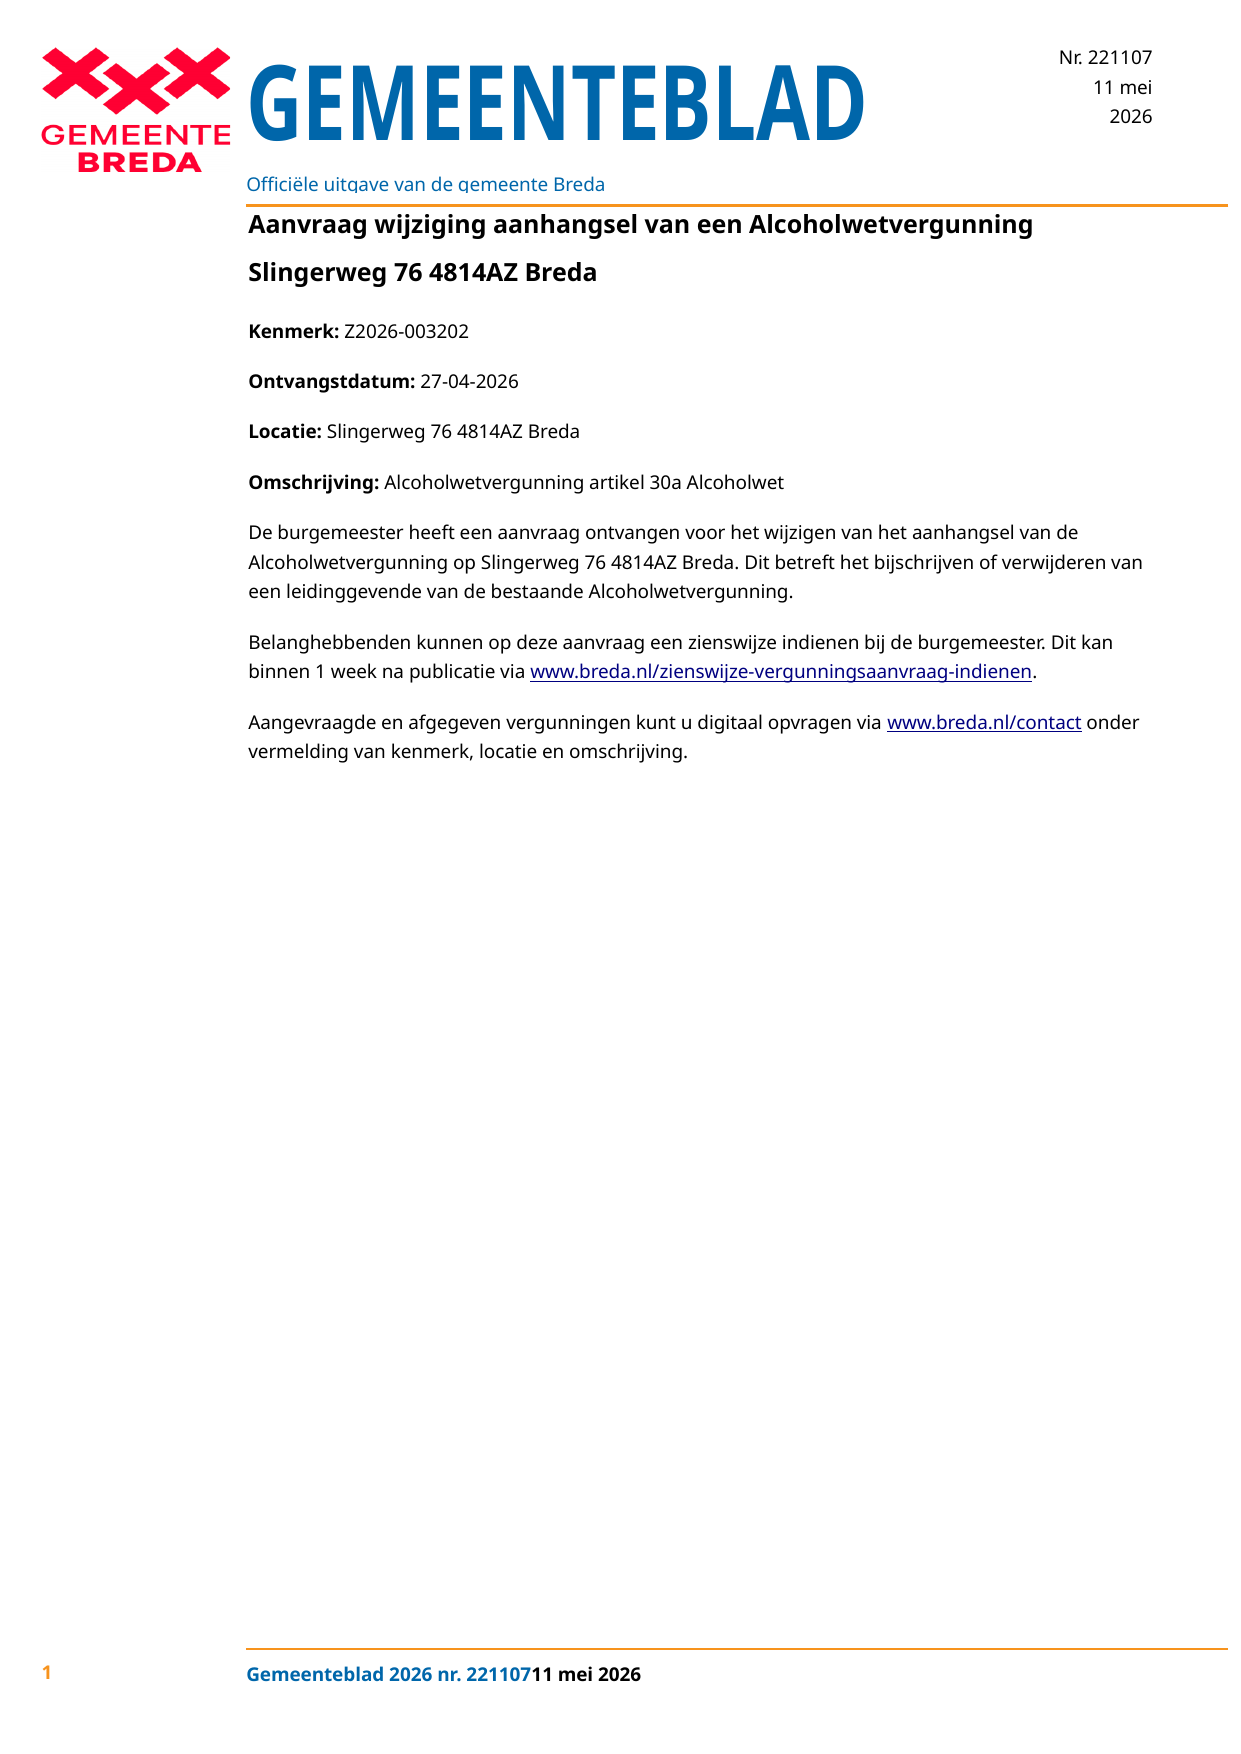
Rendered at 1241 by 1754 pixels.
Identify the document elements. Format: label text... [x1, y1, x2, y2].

text Belanghebbenden kunnen op deze aanvraag een zienswijze indienen bij de burgemeester. Dit kan binnen 1 week na publicatie via www.breda.nl/zienswijze-vergunningsaanvraag-indienen. [248, 629, 1152, 684]
text De burgemeester heeft een aanvraag ontvangen voor het wijzigen van het aanhangsel van de Alcoholwetvergunning op Slingerweg 76 4814AZ Breda. Dit betreft het bijschrijven of verwijderen van een leidinggevende van de bestaande Alcoholwetvergunning. [248, 519, 1152, 604]
text Aangevraagde en afgegeven vergunningen kunt u digitaal opvragen via www.breda.nl/contact onder vermelding van kenmerk, locatie en omschrijving. [248, 709, 1152, 764]
text Omschrijving: Alcoholwetvergunning artikel 30a Alcoholwet [248, 469, 1152, 495]
text Kenmerk: Z2026-003202 [248, 318, 1152, 344]
text Locatie: Slingerweg 76 4814AZ Breda [248, 419, 1152, 444]
text Aanvraag wijziging aanhangsel van een Alcoholwetvergunning Slingerweg 76 4814AZ Breda [248, 207, 1152, 288]
picture [41, 47, 231, 172]
text Ontvangstdatum: 27-04-2026 [248, 368, 1152, 394]
